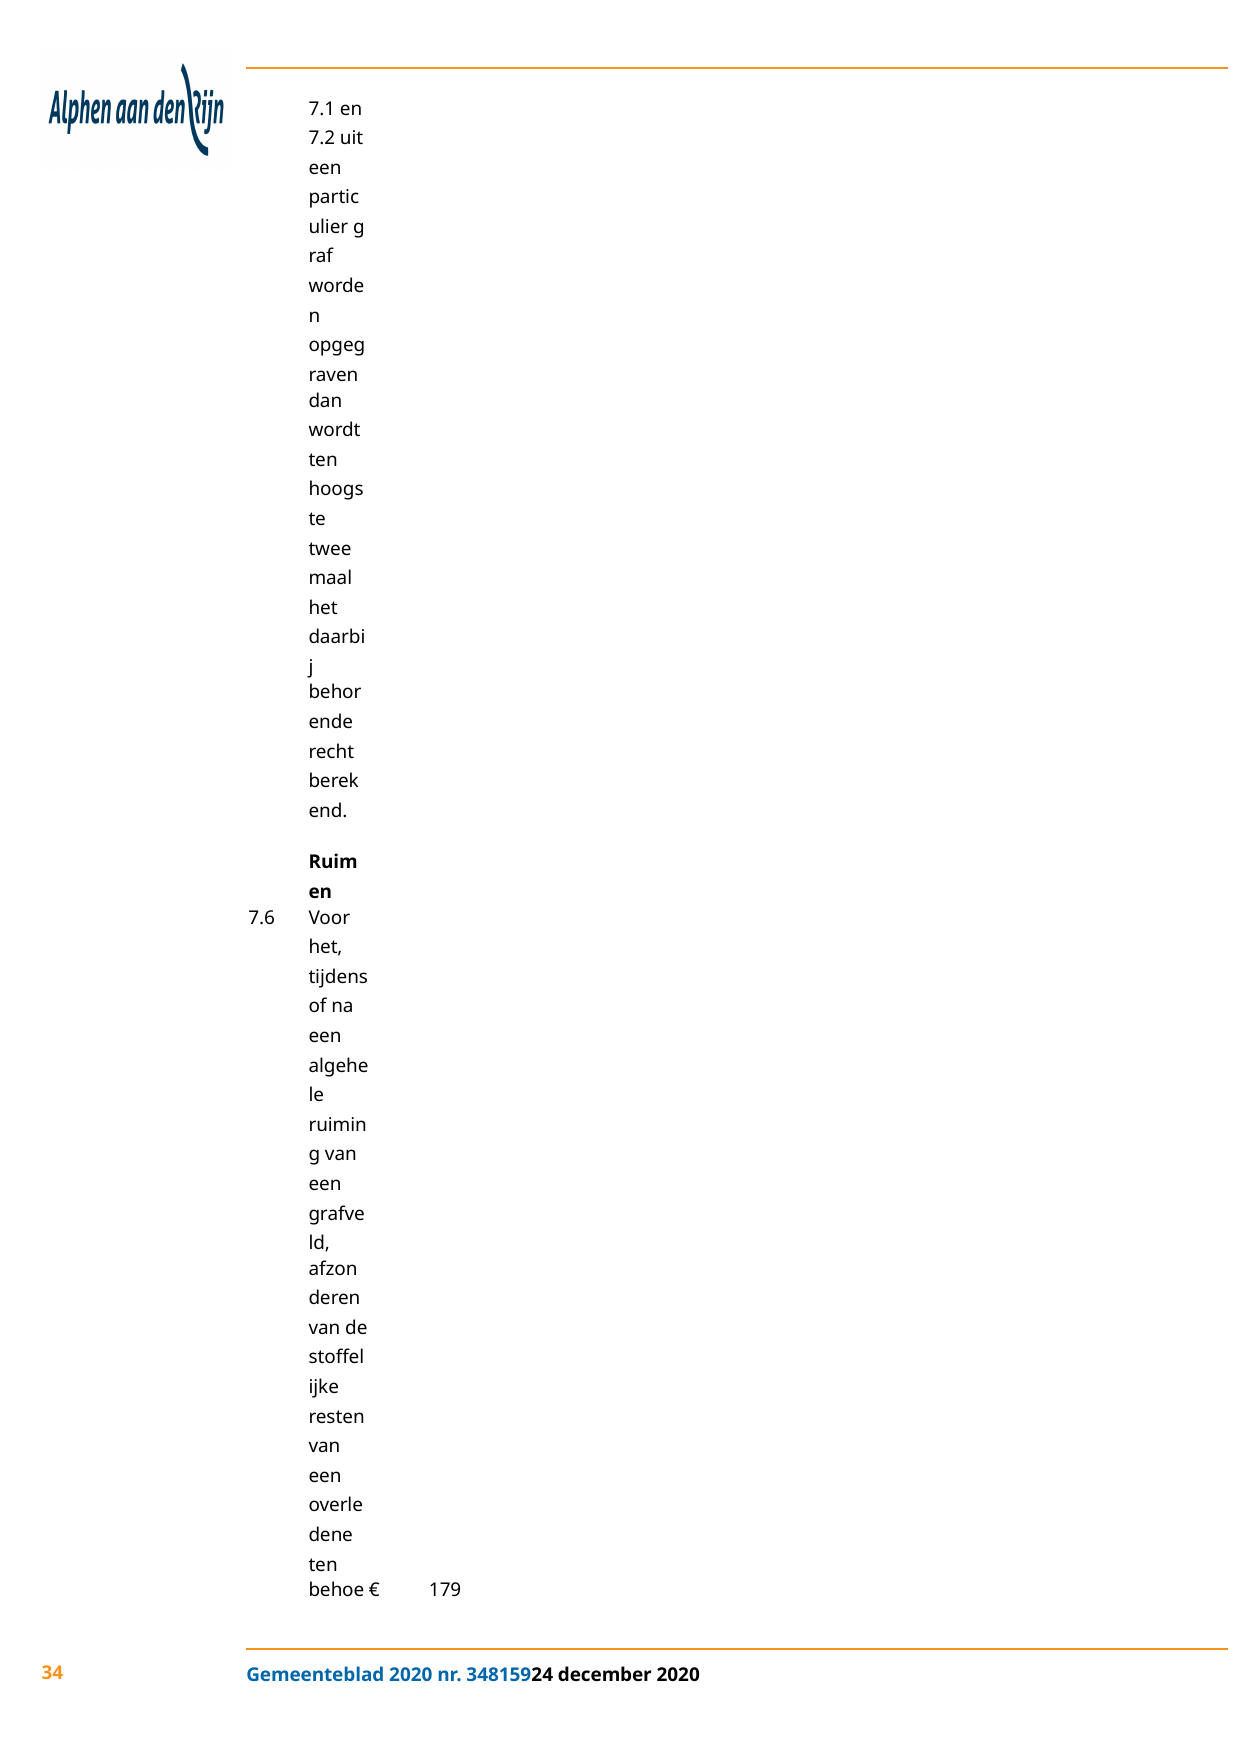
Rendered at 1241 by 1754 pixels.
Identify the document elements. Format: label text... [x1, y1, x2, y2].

table_cell [369, 849, 429, 904]
table_cell [369, 904, 429, 1255]
table_cell [369, 387, 429, 679]
table_cell [489, 904, 549, 1255]
table_cell afzonderen van de stoffelijke resten van een overledene ten [308, 1255, 368, 1577]
table_cell dan wordt ten hoogste tweemaal het daarbij [308, 387, 368, 679]
table_cell 7.1 en 7.2 uit een particulier graf worden opgegraven [308, 95, 368, 387]
table_cell [248, 1577, 308, 1602]
table_cell [429, 823, 489, 848]
table_cell [248, 849, 308, 904]
table_cell [248, 95, 308, 387]
table_cell [489, 849, 549, 904]
table_cell [429, 387, 489, 679]
table_cell 7.6 [248, 904, 308, 1255]
table_cell [429, 1255, 489, 1577]
table_cell [429, 849, 489, 904]
table_cell Voor het, tijdens of na een algehele ruiming van een grafveld, [308, 904, 368, 1255]
table_cell [308, 823, 368, 848]
table_cell [248, 823, 308, 848]
table_cell [489, 387, 549, 679]
table_cell [429, 95, 489, 387]
table_cell [248, 679, 308, 823]
table_cell [489, 679, 549, 823]
table_cell Ruimen [308, 849, 368, 904]
table_cell 179 [429, 1577, 489, 1602]
table_cell [369, 679, 429, 823]
table_cell [489, 1577, 549, 1602]
table_cell behoe [308, 1577, 368, 1602]
table_cell [248, 1255, 308, 1577]
table_cell [489, 823, 549, 848]
table_cell [369, 1255, 429, 1577]
table_cell [489, 1255, 549, 1577]
table_cell [248, 387, 308, 679]
table_cell [429, 904, 489, 1255]
table_cell [369, 823, 429, 848]
table_cell [489, 95, 549, 387]
table_cell behorende recht berekend. [308, 679, 368, 823]
table_cell € [369, 1577, 429, 1602]
picture [41, 47, 231, 172]
table_cell [429, 679, 489, 823]
table_cell [369, 95, 429, 387]
